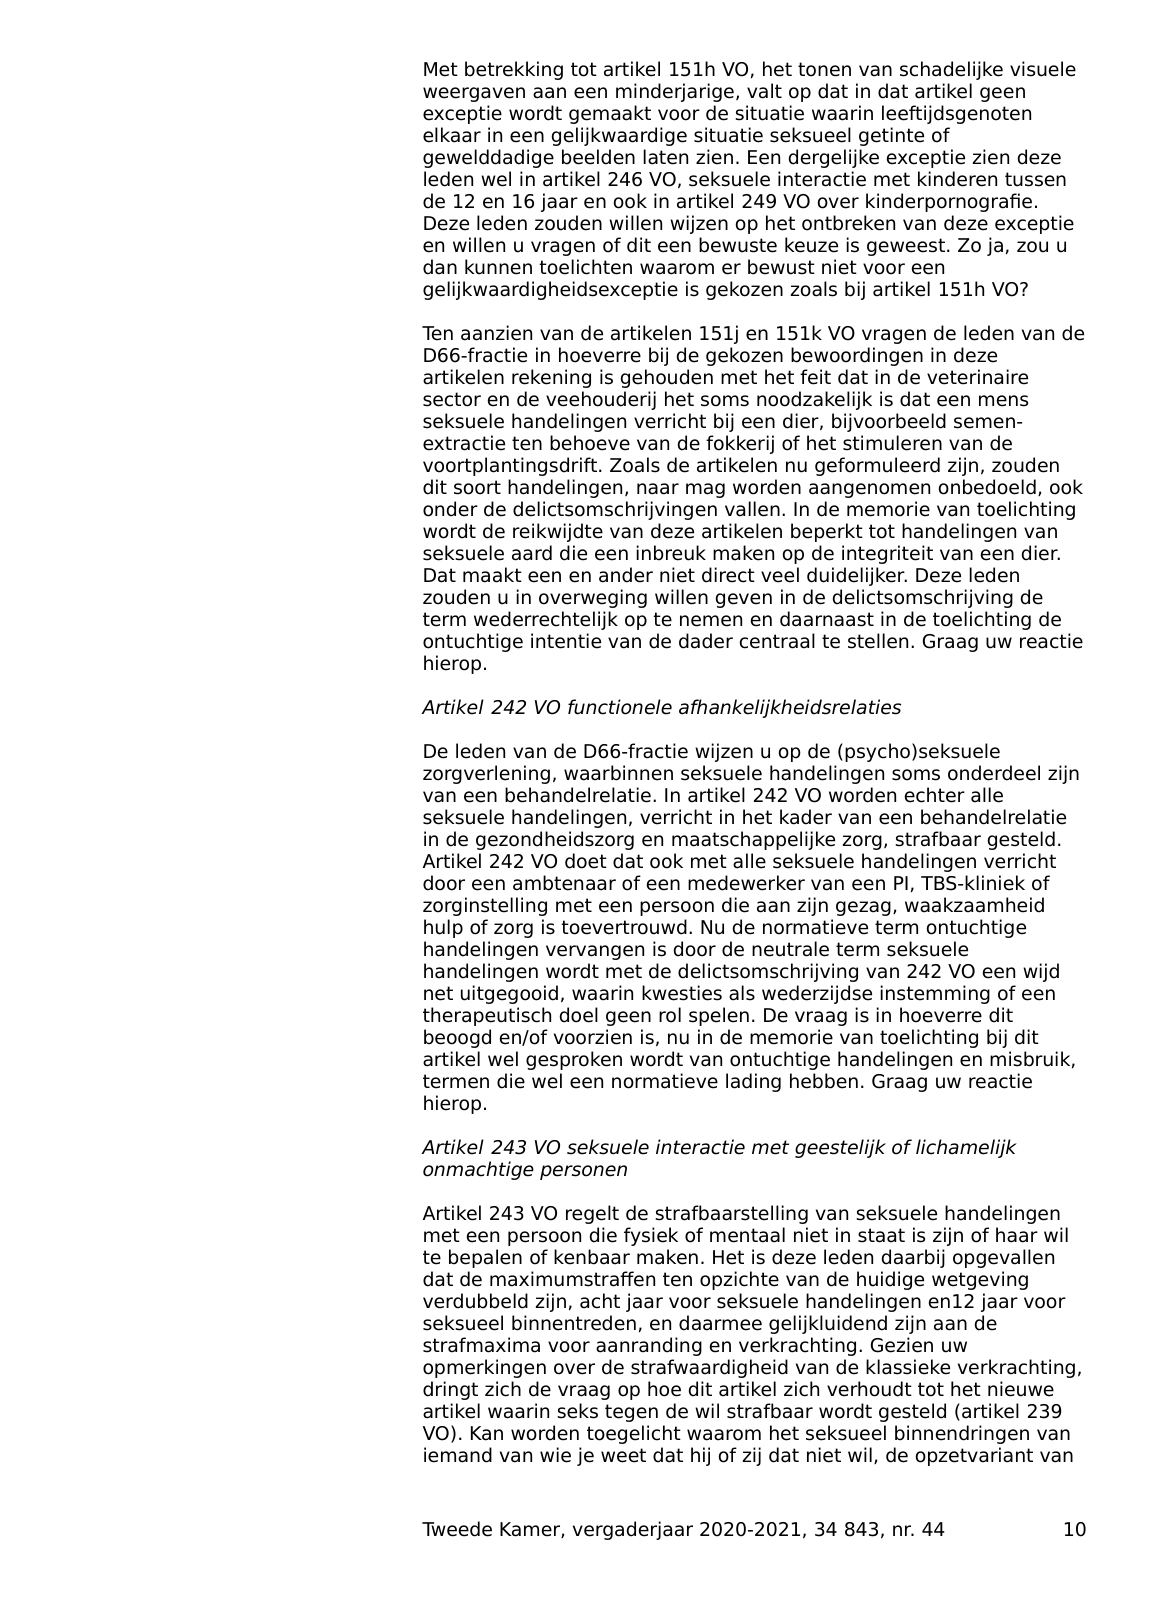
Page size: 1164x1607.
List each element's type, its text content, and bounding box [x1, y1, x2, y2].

text De leden van de D66-fractie wijzen u op de (psycho)seksuele zorgverlening, waarbinnen seksuele handelingen soms onderdeel zijn van een behandelrelatie. In artikel 242 VO worden echter alle seksuele handelingen, verricht in het kader van een behandelrelatie in de gezondheidszorg en maatschappelijke zorg, strafbaar gesteld. Artikel 242 VO doet dat ook met alle seksuele handelingen verricht door een ambtenaar of een medewerker van een PI, TBS-kliniek of zorginstelling met een persoon die aan zijn gezag, waakzaamheid hulp of zorg is toevertrouwd. Nu de normatieve term ontuchtige handelingen vervangen is door de neutrale term seksuele handelingen wordt met de delictsomschrijving van 242 VO een wijd net uitgegooid, waarin kwesties als wederzijdse instemming of een therapeutisch doel geen rol spelen. De vraag is in hoeverre dit beoogd en/of voorzien is, nu in de memorie van toelichting bij dit artikel wel gesproken wordt van ontuchtige handelingen en misbruik, termen die wel een normatieve lading hebben. Graag uw reactie hierop. [422, 741, 1087, 1115]
subtitle Artikel 242 VO functionele afhankelijkheidsrelaties [422, 697, 1087, 719]
subtitle Artikel 243 VO seksuele interactie met geestelijk of lichamelijk onmachtige personen [422, 1137, 1087, 1181]
text Met betrekking tot artikel 151h VO, het tonen van schadelijke visuele weergaven aan een minderjarige, valt op dat in dat artikel geen exceptie wordt gemaakt voor de situatie waarin leeftijdsgenoten elkaar in een gelijkwaardige situatie seksueel getinte of gewelddadige beelden laten zien. Een dergelijke exceptie zien deze leden wel in artikel 246 VO, seksuele interactie met kinderen tussen de 12 en 16 jaar en ook in artikel 249 VO over kinderpornografie. Deze leden zouden willen wijzen op het ontbreken van deze exceptie en willen u vragen of dit een bewuste keuze is geweest. Zo ja, zou u dan kunnen toelichten waarom er bewust niet voor een gelijkwaardigheidsexceptie is gekozen zoals bij artikel 151h VO? [422, 59, 1087, 301]
text Artikel 243 VO regelt de strafbaarstelling van seksuele handelingen met een persoon die fysiek of mentaal niet in staat is zijn of haar wil te bepalen of kenbaar maken. Het is deze leden daarbij opgevallen dat de maximumstraffen ten opzichte van de huidige wetgeving verdubbeld zijn, acht jaar voor seksuele handelingen en12 jaar voor seksueel binnentreden, en daarmee gelijkluidend zijn aan de strafmaxima voor aanranding en verkrachting. Gezien uw opmerkingen over de strafwaardigheid van de klassieke verkrachting, dringt zich de vraag op hoe dit artikel zich verhoudt tot het nieuwe artikel waarin seks tegen de wil strafbaar wordt gesteld (artikel 239 VO). Kan worden toegelicht waarom het seksueel binnendringen van iemand van wie je weet dat hij of zij dat niet wil, de opzetvariant van [422, 1203, 1087, 1467]
text Ten aanzien van de artikelen 151j en 151k VO vragen de leden van de D66-fractie in hoeverre bij de gekozen bewoordingen in deze artikelen rekening is gehouden met het feit dat in de veterinaire sector en de veehouderij het soms noodzakelijk is dat een mens seksuele handelingen verricht bij een dier, bijvoorbeeld semen-extractie ten behoeve van de fokkerij of het stimuleren van de voortplantingsdrift. Zoals de artikelen nu geformuleerd zijn, zouden dit soort handelingen, naar mag worden aangenomen onbedoeld, ook onder de delictsomschrijvingen vallen. In de memorie van toelichting wordt de reikwijdte van deze artikelen beperkt tot handelingen van seksuele aard die een inbreuk maken op de integriteit van een dier. Dat maakt een en ander niet direct veel duidelijker. Deze leden zouden u in overweging willen geven in de delictsomschrijving de term wederrechtelijk op te nemen en daarnaast in de toelichting de ontuchtige intentie van de dader centraal te stellen. Graag uw reactie hierop. [422, 323, 1087, 675]
